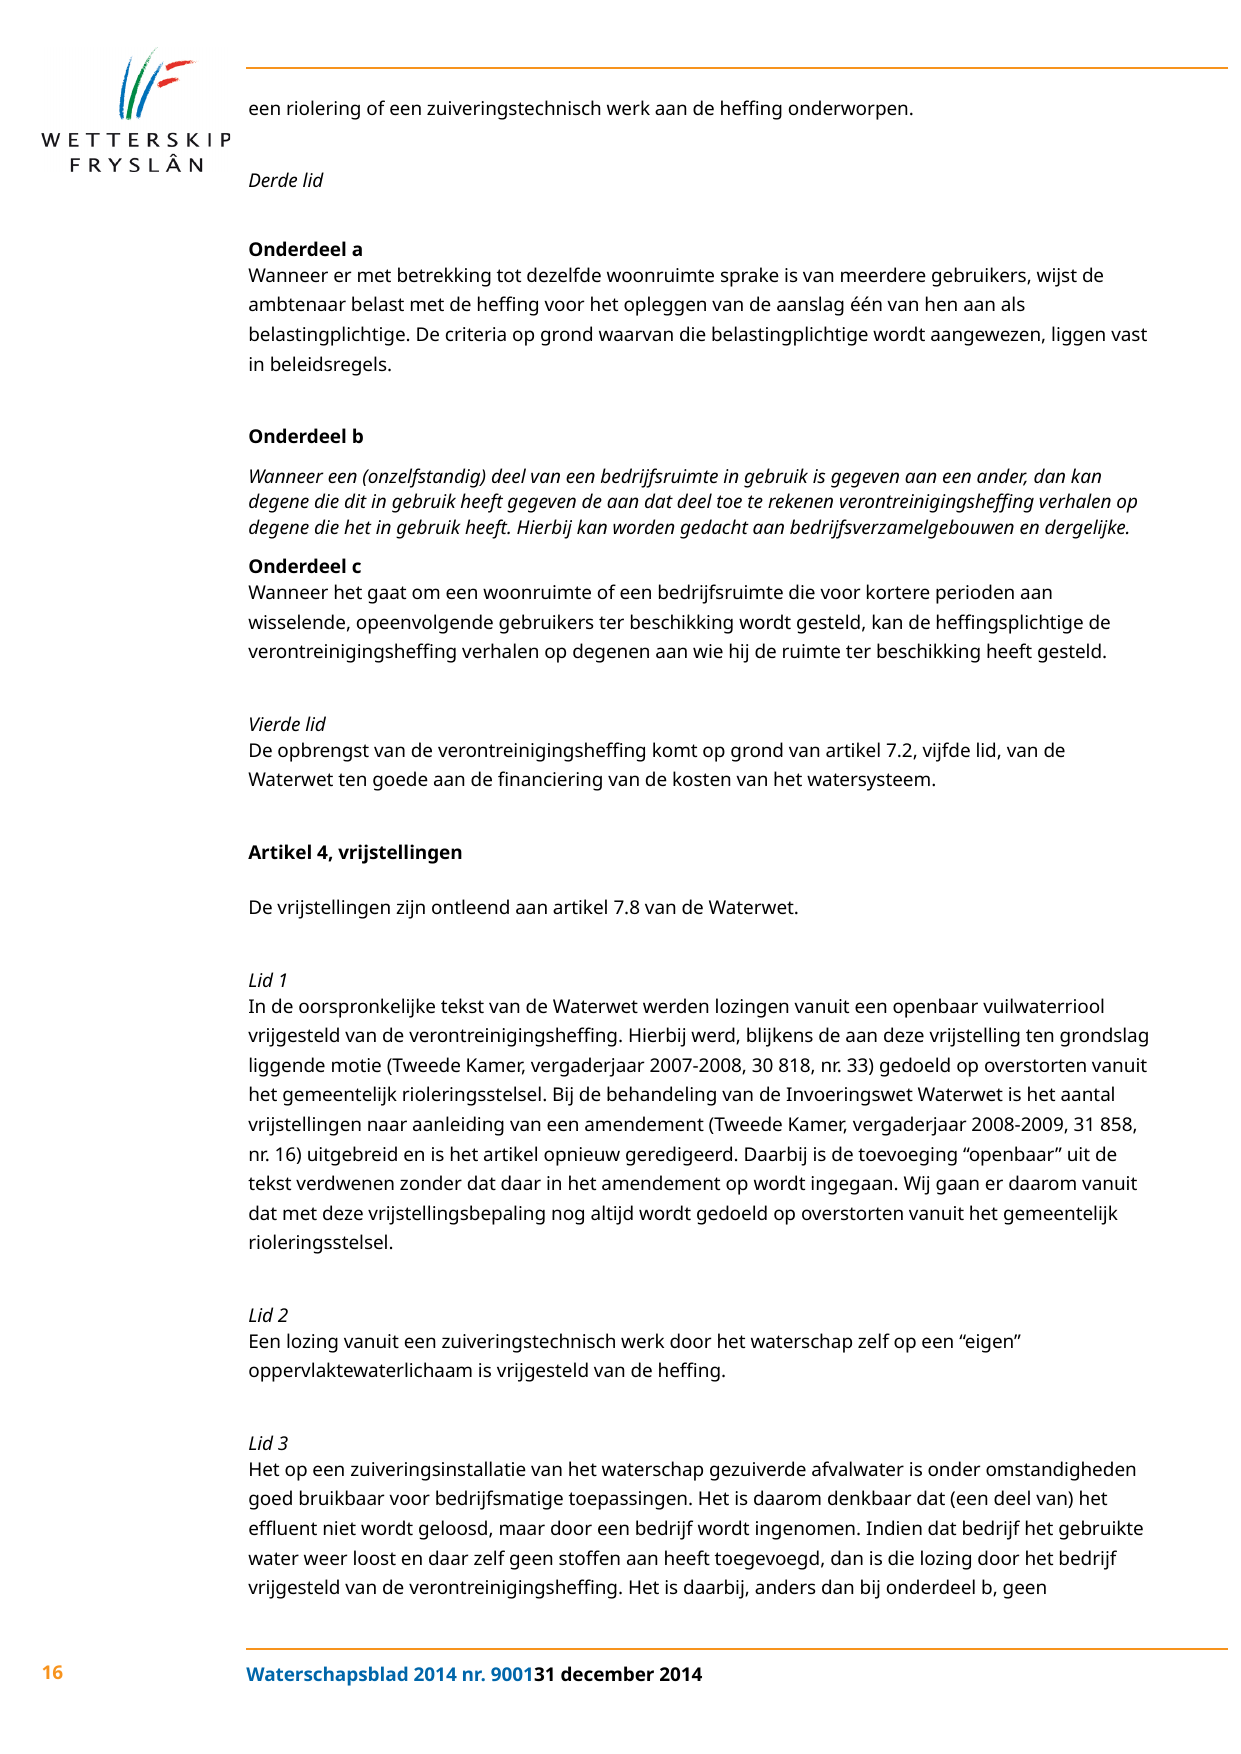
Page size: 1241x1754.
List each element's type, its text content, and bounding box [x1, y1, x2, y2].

text een riolering of een zuiveringstechnisch werk aan de heffing onderworpen. [248, 95, 1152, 121]
text Wanneer een (onzelfstandig) deel van een bedrijfsruimte in gebruik is gegeven aan een ander, dan kan degene die dit in gebruik heeft gegeven de aan dat deel toe te rekenen verontreinigingsheffing verhalen op degene die het in gebruik heeft. Hierbij kan worden gedacht aan bedrijfsverzamelgebouwen en dergelijke. [248, 463, 1152, 540]
text Een lozing vanuit een zuiveringstechnisch werk door het waterschap zelf op een “eigen” oppervlaktewaterlichaam is vrijgesteld van de heffing. [248, 1328, 1152, 1383]
text De opbrengst van de verontreinigingsheffing komt op grond van artikel 7.2, vijfde lid, van de Waterwet ten goede aan de financiering van de kosten van het watersysteem. [248, 737, 1152, 792]
text Lid 1 [248, 967, 1152, 993]
text Wanneer er met betrekking tot dezelfde woonruimte sprake is van meerdere gebruikers, wijst de ambtenaar belast met de heffing voor het opleggen van de aanslag één van hen aan als belastingplichtige. De criteria op grond waarvan die belastingplichtige wordt aangewezen, liggen vast in beleidsregels. [248, 262, 1152, 377]
text Vierde lid [248, 711, 1152, 737]
text Het op een zuiveringsinstallatie van het waterschap gezuiverde afvalwater is onder omstandigheden goed bruikbaar voor bedrijfsmatige toepassingen. Het is daarom denkbaar dat (een deel van) het effluent niet wordt geloosd, maar door een bedrijf wordt ingenomen. Indien dat bedrijf het gebruikte water weer loost en daar zelf geen stoffen aan heeft toegevoegd, dan is die lozing door het bedrijf vrijgesteld van de verontreinigingsheffing. Het is daarbij, anders dan bij onderdeel b, geen [248, 1456, 1152, 1600]
text Lid 3 [248, 1430, 1152, 1456]
picture [41, 47, 231, 172]
text Onderdeel a [248, 236, 1152, 262]
text Artikel 4, vrijstellingen [248, 839, 1152, 865]
text De vrijstellingen zijn ontleend aan artikel 7.8 van de Waterwet. [248, 894, 1152, 920]
text Onderdeel b [248, 423, 1152, 449]
text Onderdeel c [248, 553, 1152, 579]
text Lid 2 [248, 1302, 1152, 1328]
text Wanneer het gaat om een woonruimte of een bedrijfsruimte die voor kortere perioden aan wisselende, opeenvolgende gebruikers ter beschikking wordt gesteld, kan de heffingsplichtige de verontreinigingsheffing verhalen op degenen aan wie hij de ruimte ter beschikking heeft gesteld. [248, 579, 1152, 664]
text Derde lid [248, 167, 1152, 193]
text In de oorspronkelijke tekst van de Waterwet werden lozingen vanuit een openbaar vuilwaterriool vrijgesteld van de verontreinigingsheffing. Hierbij werd, blijkens de aan deze vrijstelling ten grondslag liggende motie (Tweede Kamer, vergaderjaar 2007-2008, 30 818, nr. 33) gedoeld op overstorten vanuit het gemeentelijk rioleringsstelsel. Bij de behandeling van de Invoeringswet Waterwet is het aantal vrijstellingen naar aanleiding van een amendement (Tweede Kamer, vergaderjaar 2008-2009, 31 858, nr. 16) uitgebreid en is het artikel opnieuw geredigeerd. Daarbij is de toevoeging “openbaar” uit de tekst verdwenen zonder dat daar in het amendement op wordt ingegaan. Wij gaan er daarom vanuit dat met deze vrijstellingsbepaling nog altijd wordt gedoeld op overstorten vanuit het gemeentelijk rioleringsstelsel. [248, 993, 1152, 1255]
